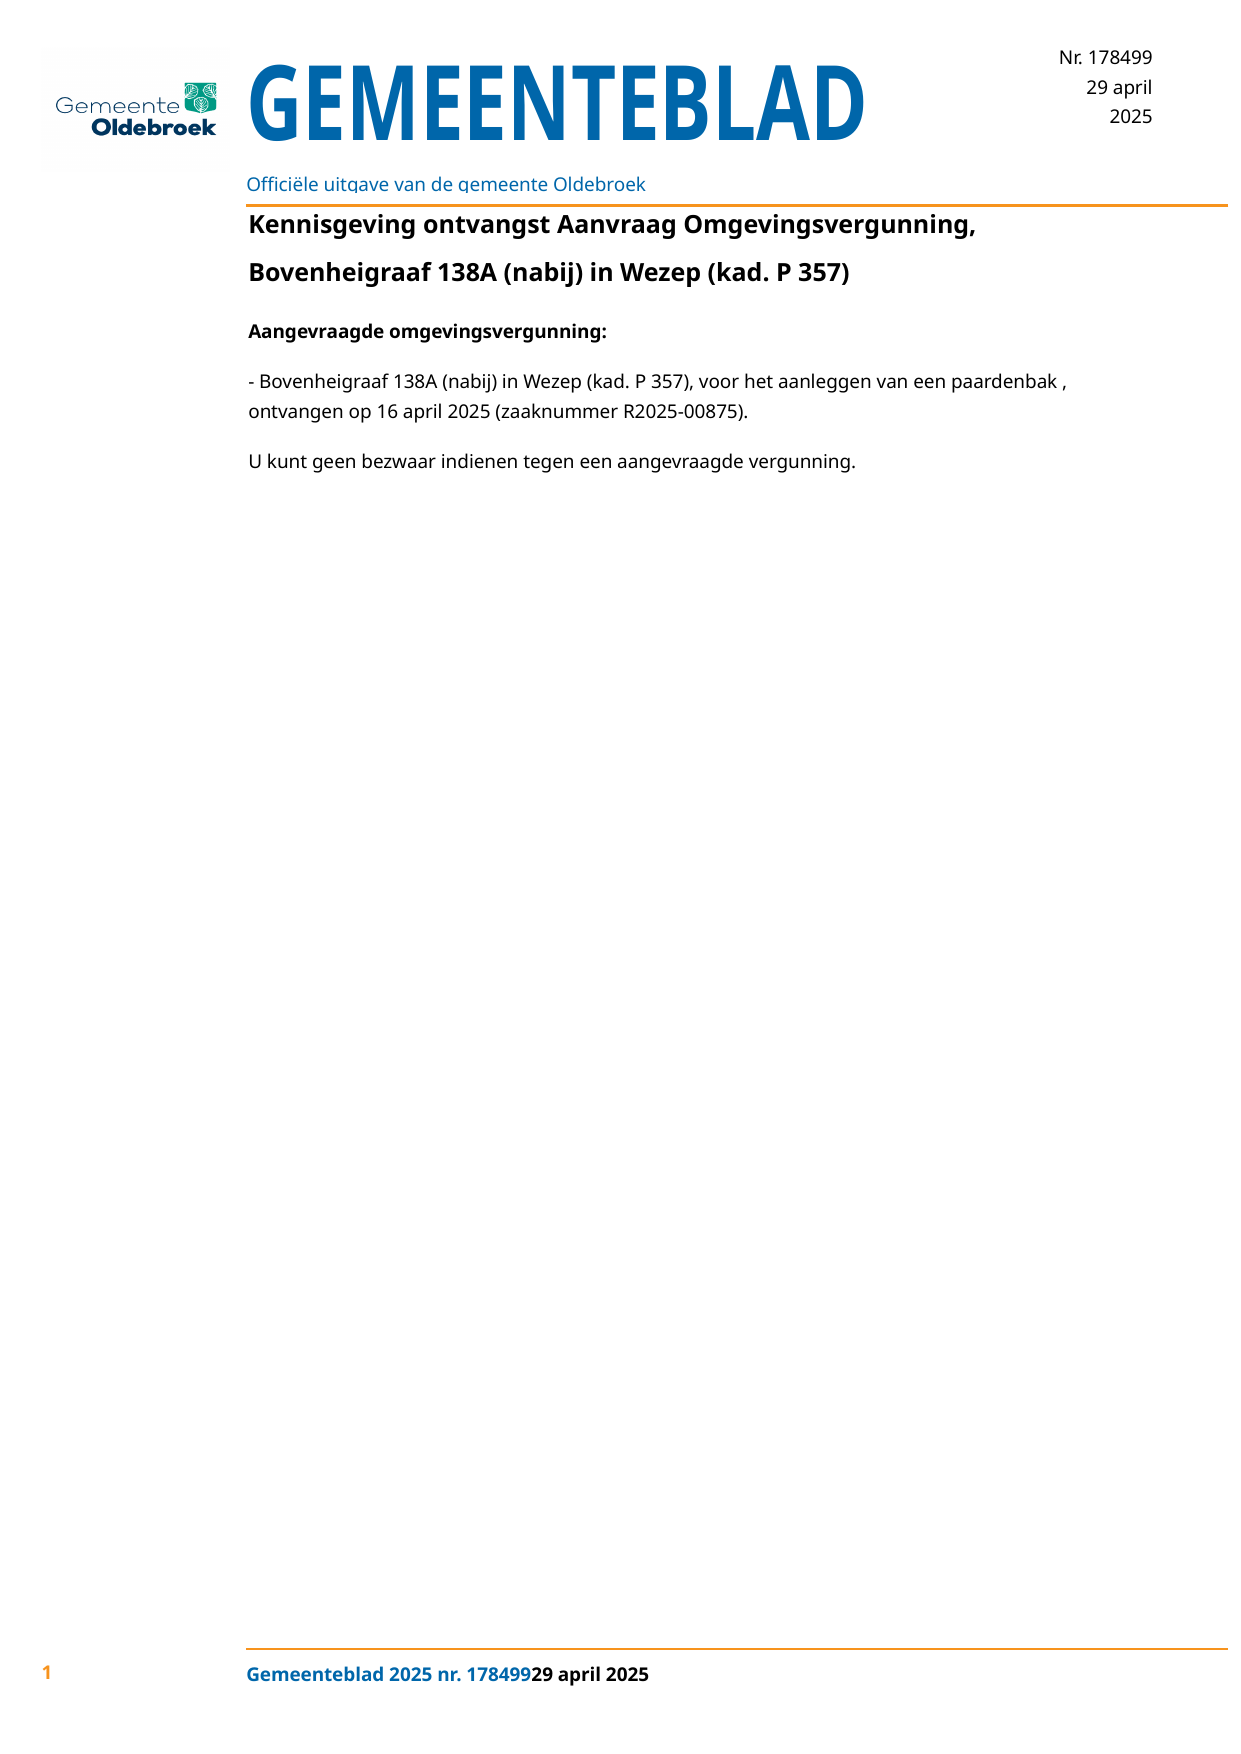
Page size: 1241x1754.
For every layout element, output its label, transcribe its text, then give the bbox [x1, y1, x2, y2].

text Aangevraagde omgevingsvergunning: [248, 318, 1152, 344]
text Kennisgeving ontvangst Aanvraag Omgevingsvergunning, Bovenheigraaf 138A (nabij) in Wezep (kad. P 357) [248, 207, 1152, 288]
text - Bovenheigraaf 138A (nabij) in Wezep (kad. P 357), voor het aanleggen van een paardenbak , ontvangen op 16 april 2025 (zaaknummer R2025-00875). [248, 368, 1152, 424]
picture [41, 47, 231, 172]
text U kunt geen bezwaar indienen tegen een aangevraagde vergunning. [248, 448, 1152, 474]
